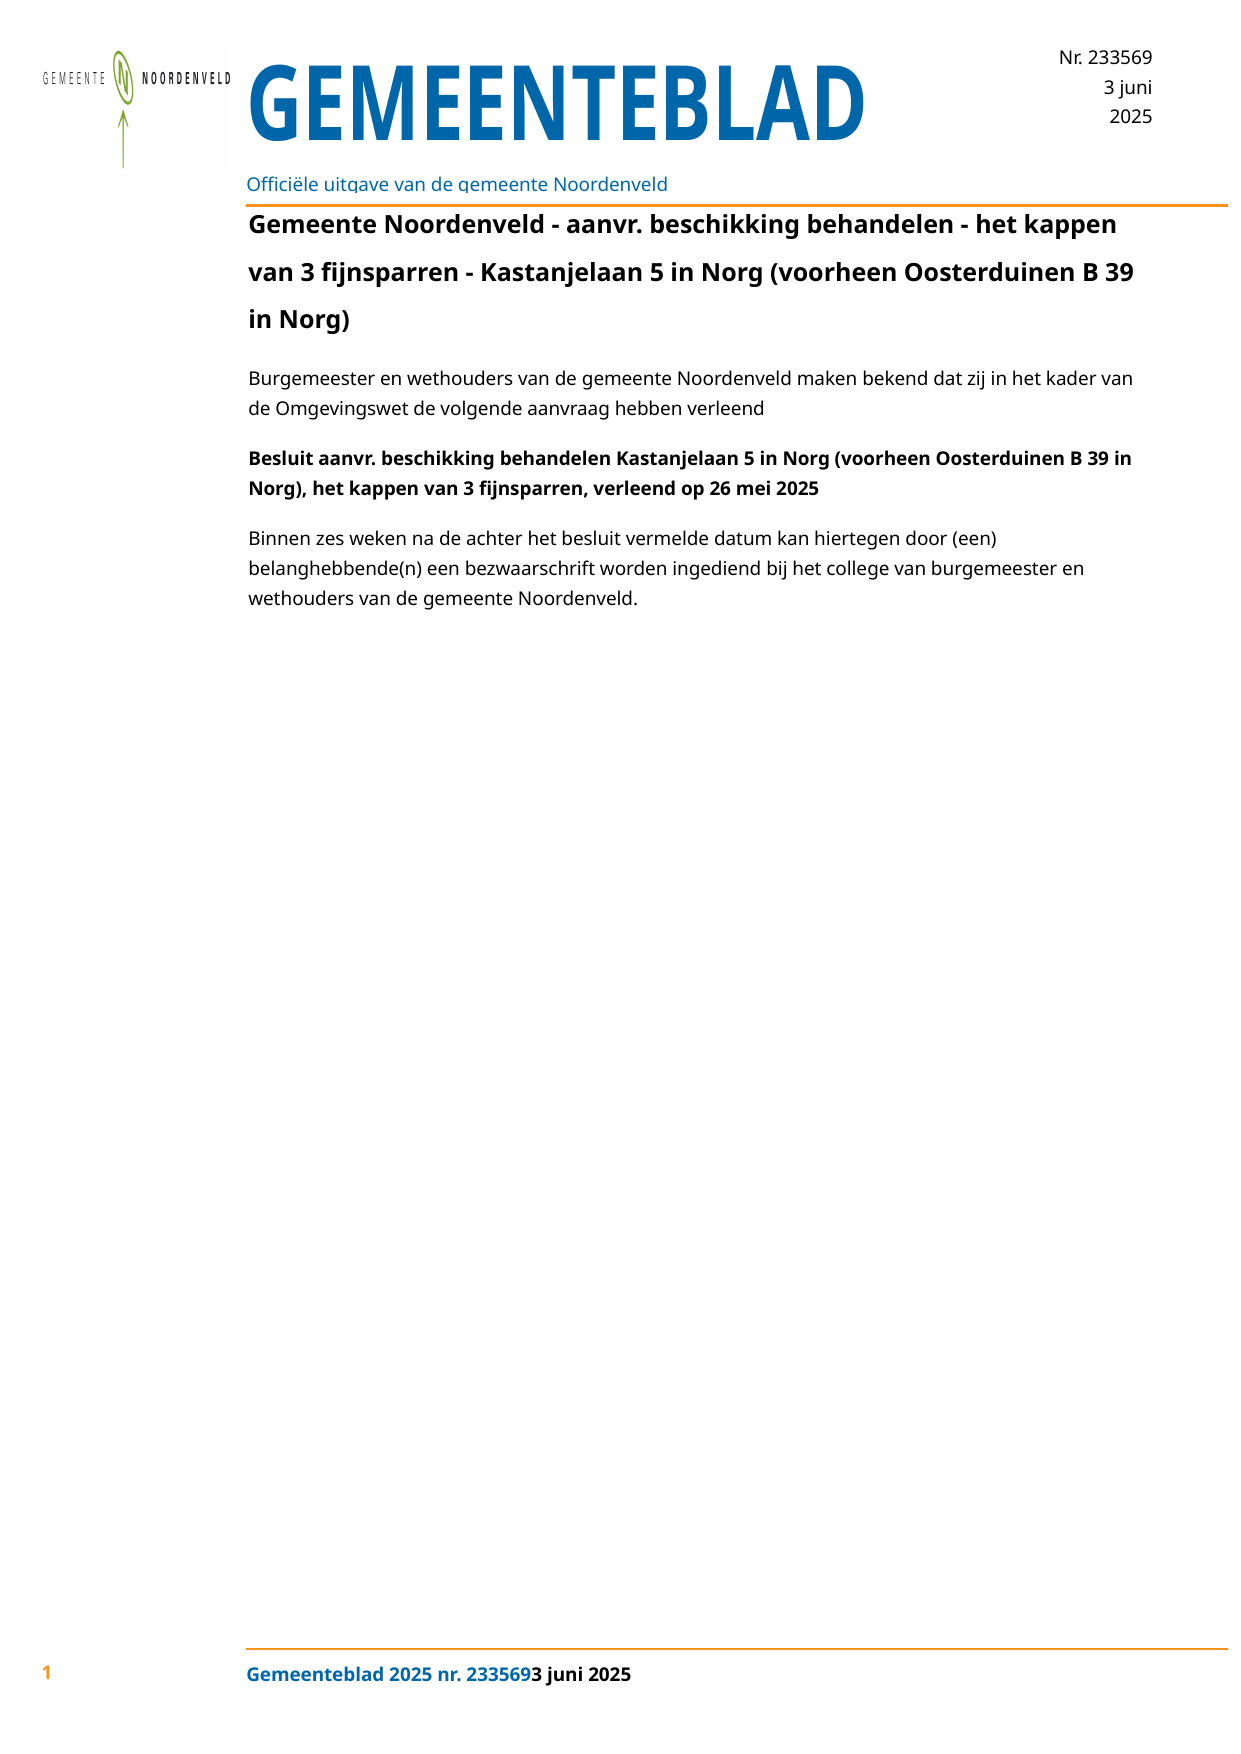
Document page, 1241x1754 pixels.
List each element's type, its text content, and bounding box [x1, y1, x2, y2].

text Gemeente Noordenveld - aanvr. beschikking behandelen - het kappen van 3 fijnsparren - Kastanjelaan 5 in Norg (voorheen Oosterduinen B 39 in Norg) [248, 207, 1152, 336]
text Binnen zes weken na de achter het besluit vermelde datum kan hiertegen door (een) belanghebbende(n) een bezwaarschrift worden ingediend bij het college van burgemeester en wethouders van de gemeente Noordenveld. [248, 526, 1152, 610]
text Burgemeester en wethouders van de gemeente Noordenveld maken bekend dat zij in het kader van de Omgevingswet de volgende aanvraag hebben verleend [248, 366, 1152, 421]
picture [41, 47, 231, 172]
text Besluit aanvr. beschikking behandelen Kastanjelaan 5 in Norg (voorheen Oosterduinen B 39 in Norg), het kappen van 3 fijnsparren, verleend op 26 mei 2025 [248, 446, 1152, 501]
